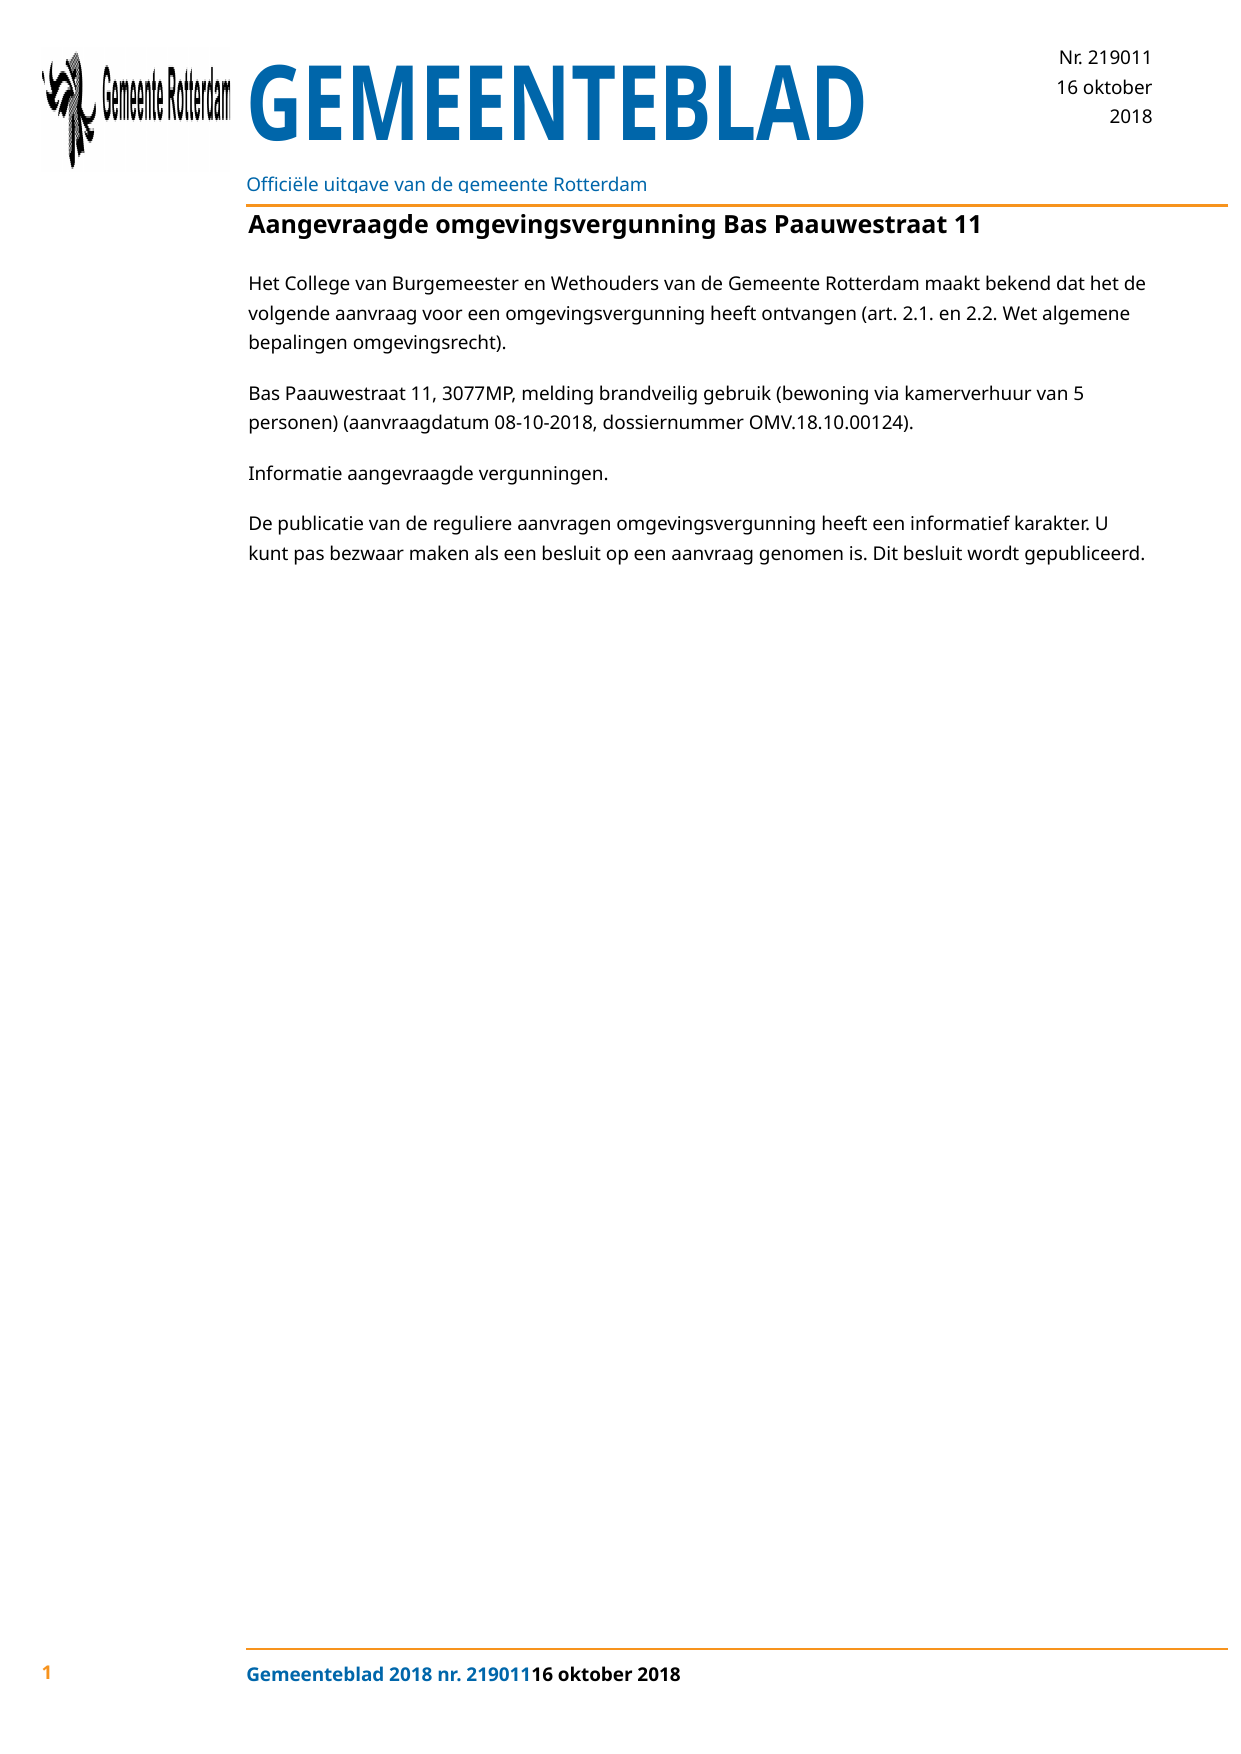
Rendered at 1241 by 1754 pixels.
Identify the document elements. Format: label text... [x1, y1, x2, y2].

text Aangevraagde omgevingsvergunning Bas Paauwestraat 11 [248, 207, 1152, 241]
text Informatie aangevraagde vergunningen. [248, 460, 1152, 486]
text Bas Paauwestraat 11, 3077MP, melding brandveilig gebruik (bewoning via kamerverhuur van 5 personen) (aanvraagdatum 08-10-2018, dossiernummer OMV.18.10.00124). [248, 380, 1152, 435]
picture [41, 47, 231, 172]
text De publicatie van de reguliere aanvragen omgevingsvergunning heeft een informatief karakter. U kunt pas bezwaar maken als een besluit op een aanvraag genomen is. Dit besluit wordt gepubliceerd. [248, 510, 1152, 566]
text Het College van Burgemeester en Wethouders van de Gemeente Rotterdam maakt bekend dat het de volgende aanvraag voor een omgevingsvergunning heeft ontvangen (art. 2.1. en 2.2. Wet algemene bepalingen omgevingsrecht). [248, 270, 1152, 355]
